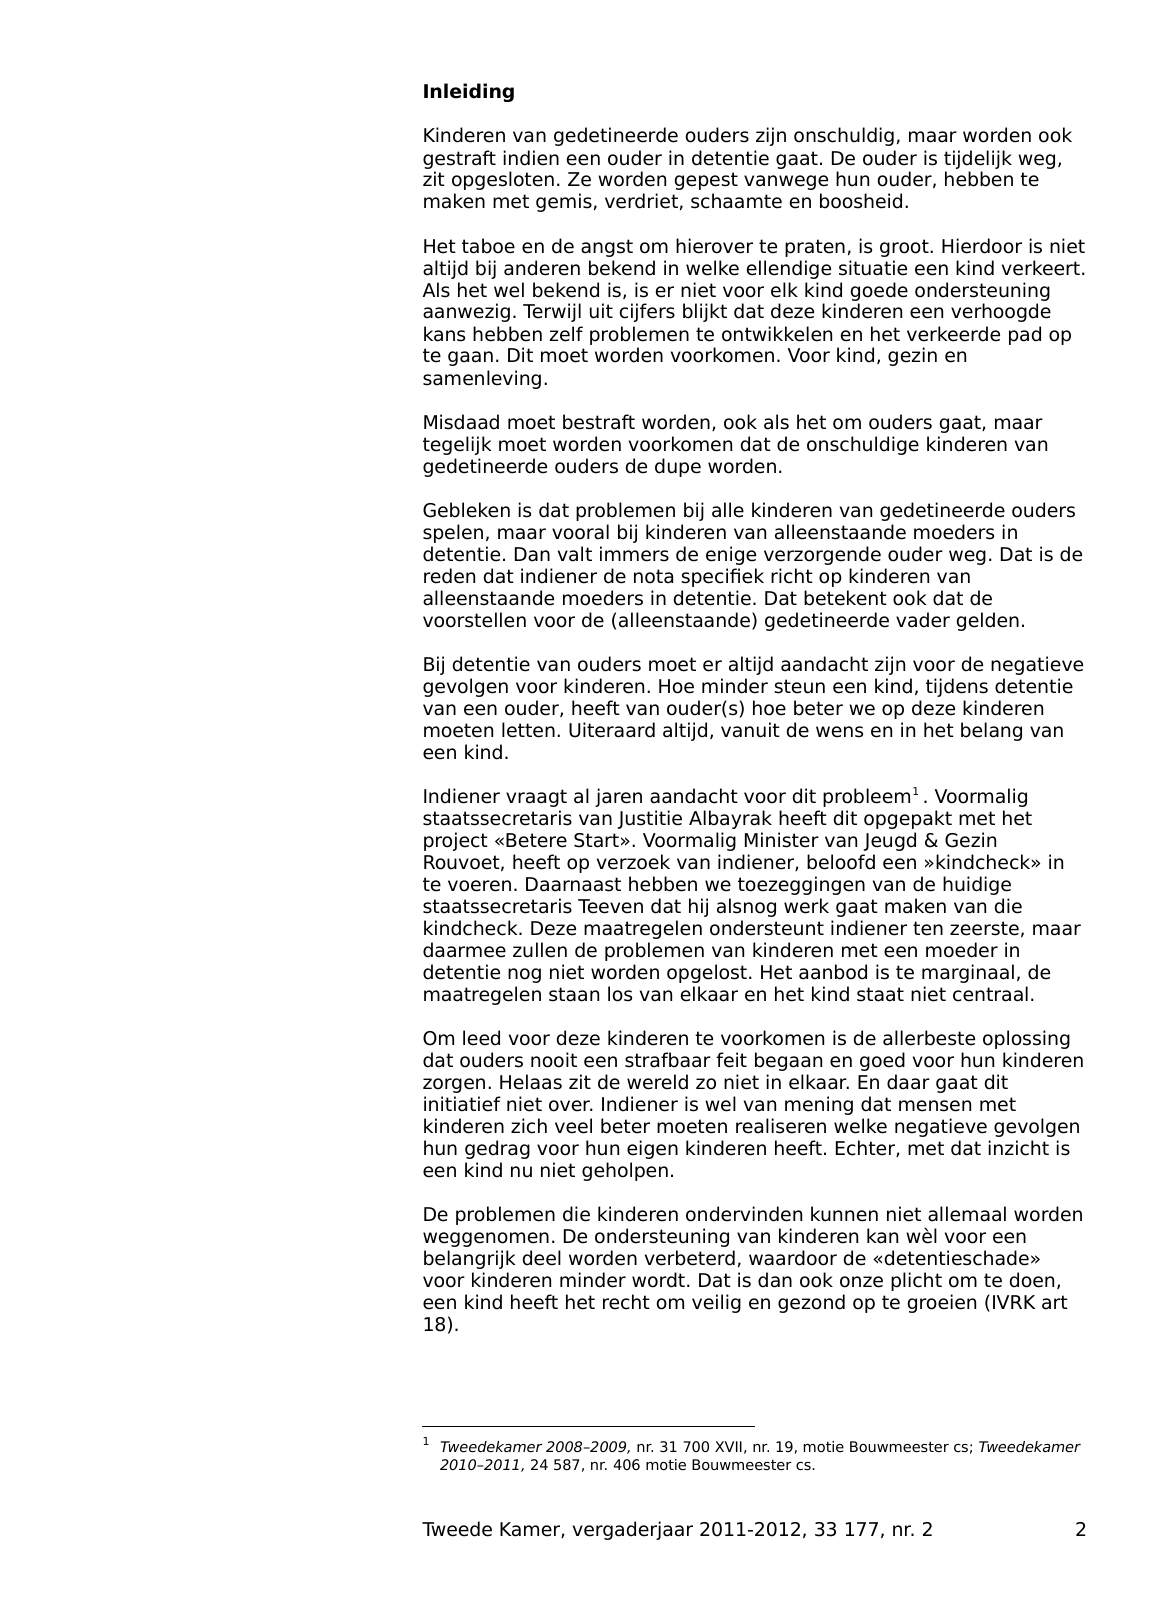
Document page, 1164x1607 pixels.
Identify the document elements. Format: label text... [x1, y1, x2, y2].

text Indiener vraagt al jaren aandacht voor dit probleem. Voormalig staatssecretaris van Justitie Albayrak heeft dit opgepakt met het project «Betere Start». Voormalig Minister van Jeugd & Gezin Rouvoet, heeft op verzoek van indiener, beloofd een »kindcheck» in te voeren. Daarnaast hebben we toezeggingen van de huidige staatssecretaris Teeven dat hij alsnog werk gaat maken van die kindcheck. Deze maatregelen ondersteunt indiener ten zeerste, maar daarmee zullen de problemen van kinderen met een moeder in detentie nog niet worden opgelost. Het aanbod is te marginaal, de maatregelen staan los van elkaar en het kind staat niet centraal. [422, 786, 1087, 1006]
text Om leed voor deze kinderen te voorkomen is de allerbeste oplossing dat ouders nooit een strafbaar feit begaan en goed voor hun kinderen zorgen. Helaas zit de wereld zo niet in elkaar. En daar gaat dit initiatief niet over. Indiener is wel van mening dat mensen met kinderen zich veel beter moeten realiseren welke negatieve gevolgen hun gedrag voor hun eigen kinderen heeft. Echter, met dat inzicht is een kind nu niet geholpen. [422, 1028, 1087, 1182]
text Kinderen van gedetineerde ouders zijn onschuldig, maar worden ook gestraft indien een ouder in detentie gaat. De ouder is tijdelijk weg, zit opgesloten. Ze worden gepest vanwege hun ouder, hebben te maken met gemis, verdriet, schaamte en boosheid. [422, 125, 1087, 213]
text De problemen die kinderen ondervinden kunnen niet allemaal worden weggenomen. De ondersteuning van kinderen kan wèl voor een belangrijk deel worden verbeterd, waardoor de «detentieschade» voor kinderen minder wordt. Dat is dan ook onze plicht om te doen, een kind heeft het recht om veilig en gezond op te groeien (IVRK art 18). [422, 1204, 1087, 1336]
text Gebleken is dat problemen bij alle kinderen van gedetineerde ouders spelen, maar vooral bij kinderen van alleenstaande moeders in detentie. Dan valt immers de enige verzorgende ouder weg. Dat is de reden dat indiener de nota specifiek richt op kinderen van alleenstaande moeders in detentie. Dat betekent ook dat de voorstellen voor de (alleenstaande) gedetineerde vader gelden. [422, 500, 1087, 632]
text Het taboe en de angst om hierover te praten, is groot. Hierdoor is niet altijd bij anderen bekend in welke ellendige situatie een kind verkeert. Als het wel bekend is, is er niet voor elk kind goede ondersteuning aanwezig. Terwijl uit cijfers blijkt dat deze kinderen een verhoogde kans hebben zelf problemen te ontwikkelen en het verkeerde pad op te gaan. Dit moet worden voorkomen. Voor kind, gezin en samenleving. [422, 236, 1087, 389]
text Bij detentie van ouders moet er altijd aandacht zijn voor de negatieve gevolgen voor kinderen. Hoe minder steun een kind, tijdens detentie van een ouder, heeft van ouder(s) hoe beter we op deze kinderen moeten letten. Uiteraard altijd, vanuit de wens en in het belang van een kind. [422, 654, 1087, 764]
subtitle Inleiding [422, 81, 1087, 103]
text Misdaad moet bestraft worden, ook als het om ouders gaat, maar tegelijk moet worden voorkomen dat de onschuldige kinderen van gedetineerde ouders de dupe worden. [422, 412, 1087, 477]
text Tweedekamer 2008–2009, nr. 31 700 XVII, nr. 19, motie Bouwmeester cs; Tweedekamer 2010–2011, 24 587, nr. 406 motie Bouwmeester cs. [422, 1435, 1087, 1474]
